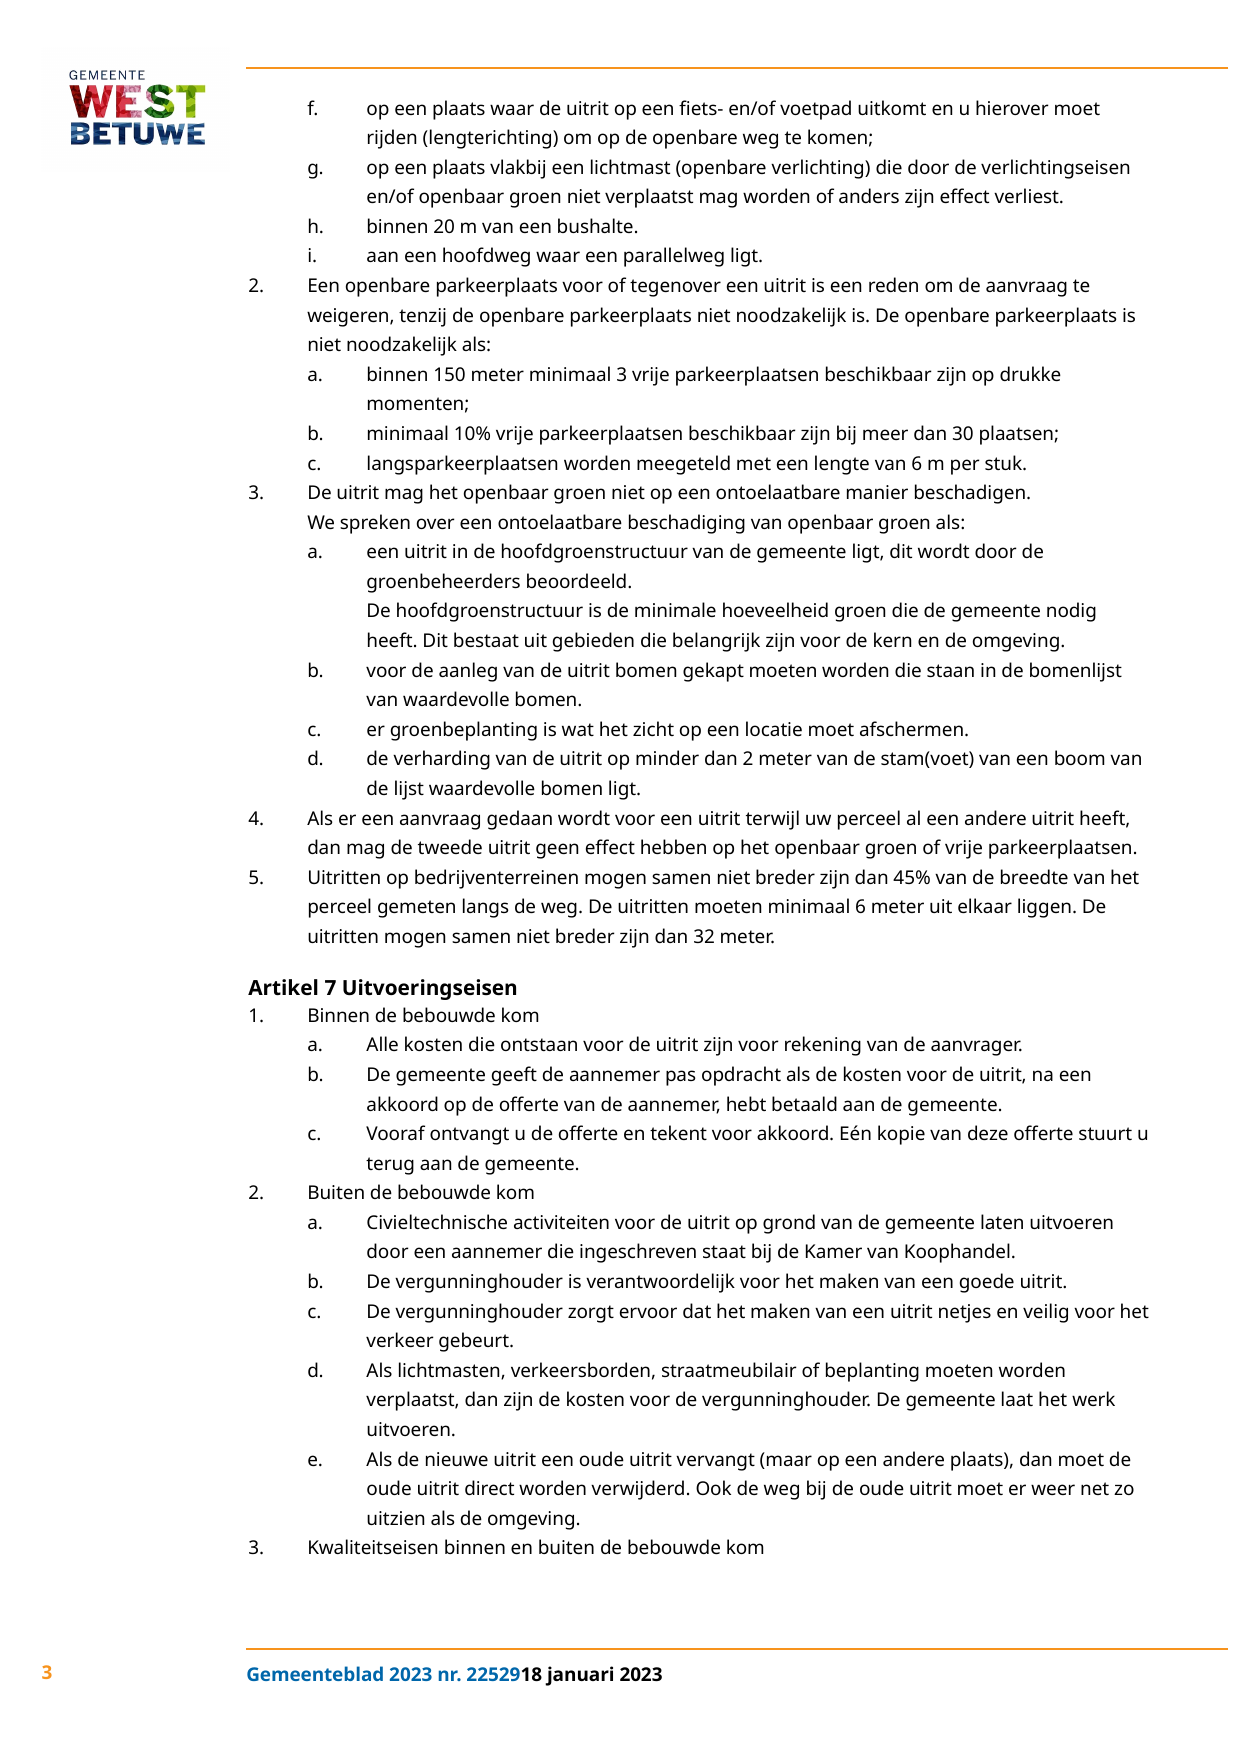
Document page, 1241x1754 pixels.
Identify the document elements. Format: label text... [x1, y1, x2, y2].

list er groenbeplanting is wat het zicht op een locatie moet afschermen. [307, 716, 1152, 742]
list De uitrit mag het openbaar groen niet op een ontoelaatbare manier beschadigen. [248, 479, 1152, 505]
list Binnen de bebouwde kom [248, 1002, 1152, 1028]
list De vergunninghouder is verantwoordelijk voor het maken van een goede uitrit. [307, 1268, 1152, 1294]
list op een plaats waar de uitrit op een fiets- en/of voetpad uitkomt en u hierover moet rijden (lengterichting) om op de openbare weg te komen; [307, 95, 1152, 150]
list langsparkeerplaatsen worden meegeteld met een lengte van 6 m per stuk. [307, 450, 1152, 476]
list Als de nieuwe uitrit een oude uitrit vervangt (maar op een andere plaats), dan moet de oude uitrit direct worden verwijderd. Ook de weg bij de oude uitrit moet er weer net zo uitzien als de omgeving. [307, 1446, 1152, 1531]
list Uitritten op bedrijventerreinen mogen samen niet breder zijn dan 45% van de breedte van het perceel gemeten langs de weg. De uitritten moeten minimaal 6 meter uit elkaar liggen. De uitritten mogen samen niet breder zijn dan 32 meter. [248, 864, 1152, 949]
list de verharding van de uitrit op minder dan 2 meter van de stam(voet) van een boom van de lijst waardevolle bomen ligt. [307, 746, 1152, 801]
list een uitrit in de hoofdgroenstructuur van de gemeente ligt, dit wordt door de groenbeheerders beoordeeld. [307, 538, 1152, 594]
list Buiten de bebouwde kom [248, 1179, 1152, 1205]
list binnen 150 meter minimaal 3 vrije parkeerplaatsen beschikbaar zijn op drukke momenten; [307, 361, 1152, 416]
list minimaal 10% vrije parkeerplaatsen beschikbaar zijn bij meer dan 30 plaatsen; [307, 420, 1152, 446]
text Artikel 7 Uitvoeringseisen [248, 973, 1152, 1002]
list De vergunninghouder zorgt ervoor dat het maken van een uitrit netjes en veilig voor het verkeer gebeurt. [307, 1298, 1152, 1353]
list De hoofdgroenstructuur is de minimale hoeveelheid groen die de gemeente nodig heeft. Dit bestaat uit gebieden die belangrijk zijn voor de kern en de omgeving. [307, 598, 1152, 653]
list Als er een aanvraag gedaan wordt voor een uitrit terwijl uw perceel al een andere uitrit heeft, dan mag de tweede uitrit geen effect hebben op het openbaar groen of vrije parkeerplaatsen. [248, 805, 1152, 860]
list Civieltechnische activiteiten voor de uitrit op grond van de gemeente laten uitvoeren door een aannemer die ingeschreven staat bij de Kamer van Koophandel. [307, 1209, 1152, 1264]
list Als lichtmasten, verkeersborden, straatmeubilair of beplanting moeten worden verplaatst, dan zijn de kosten voor de vergunninghouder. De gemeente laat het werk uitvoeren. [307, 1357, 1152, 1442]
list Vooraf ontvangt u de offerte en tekent voor akkoord. Eén kopie van deze offerte stuurt u terug aan de gemeente. [307, 1120, 1152, 1176]
list binnen 20 m van een bushalte. [307, 213, 1152, 239]
list Alle kosten die ontstaan voor de uitrit zijn voor rekening van de aanvrager. [307, 1032, 1152, 1057]
list Kwaliteitseisen binnen en buiten de bebouwde kom [248, 1534, 1152, 1560]
list op een plaats vlakbij een lichtmast (openbare verlichting) die door de verlichtingseisen en/of openbaar groen niet verplaatst mag worden of anders zijn effect verliest. [307, 154, 1152, 209]
list We spreken over een ontoelaatbare beschadiging van openbaar groen als: [248, 509, 1152, 535]
list De gemeente geeft de aannemer pas opdracht als de kosten voor de uitrit, na een akkoord op de offerte van de aannemer, hebt betaald aan de gemeente. [307, 1061, 1152, 1116]
picture [41, 47, 231, 172]
list aan een hoofdweg waar een parallelweg ligt. [307, 243, 1152, 268]
list Een openbare parkeerplaats voor of tegenover een uitrit is een reden om de aanvraag te weigeren, tenzij de openbare parkeerplaats niet noodzakelijk is. De openbare parkeerplaats is niet noodzakelijk als: [248, 272, 1152, 357]
list voor de aanleg van de uitrit bomen gekapt moeten worden die staan in de bomenlijst van waardevolle bomen. [307, 657, 1152, 712]
